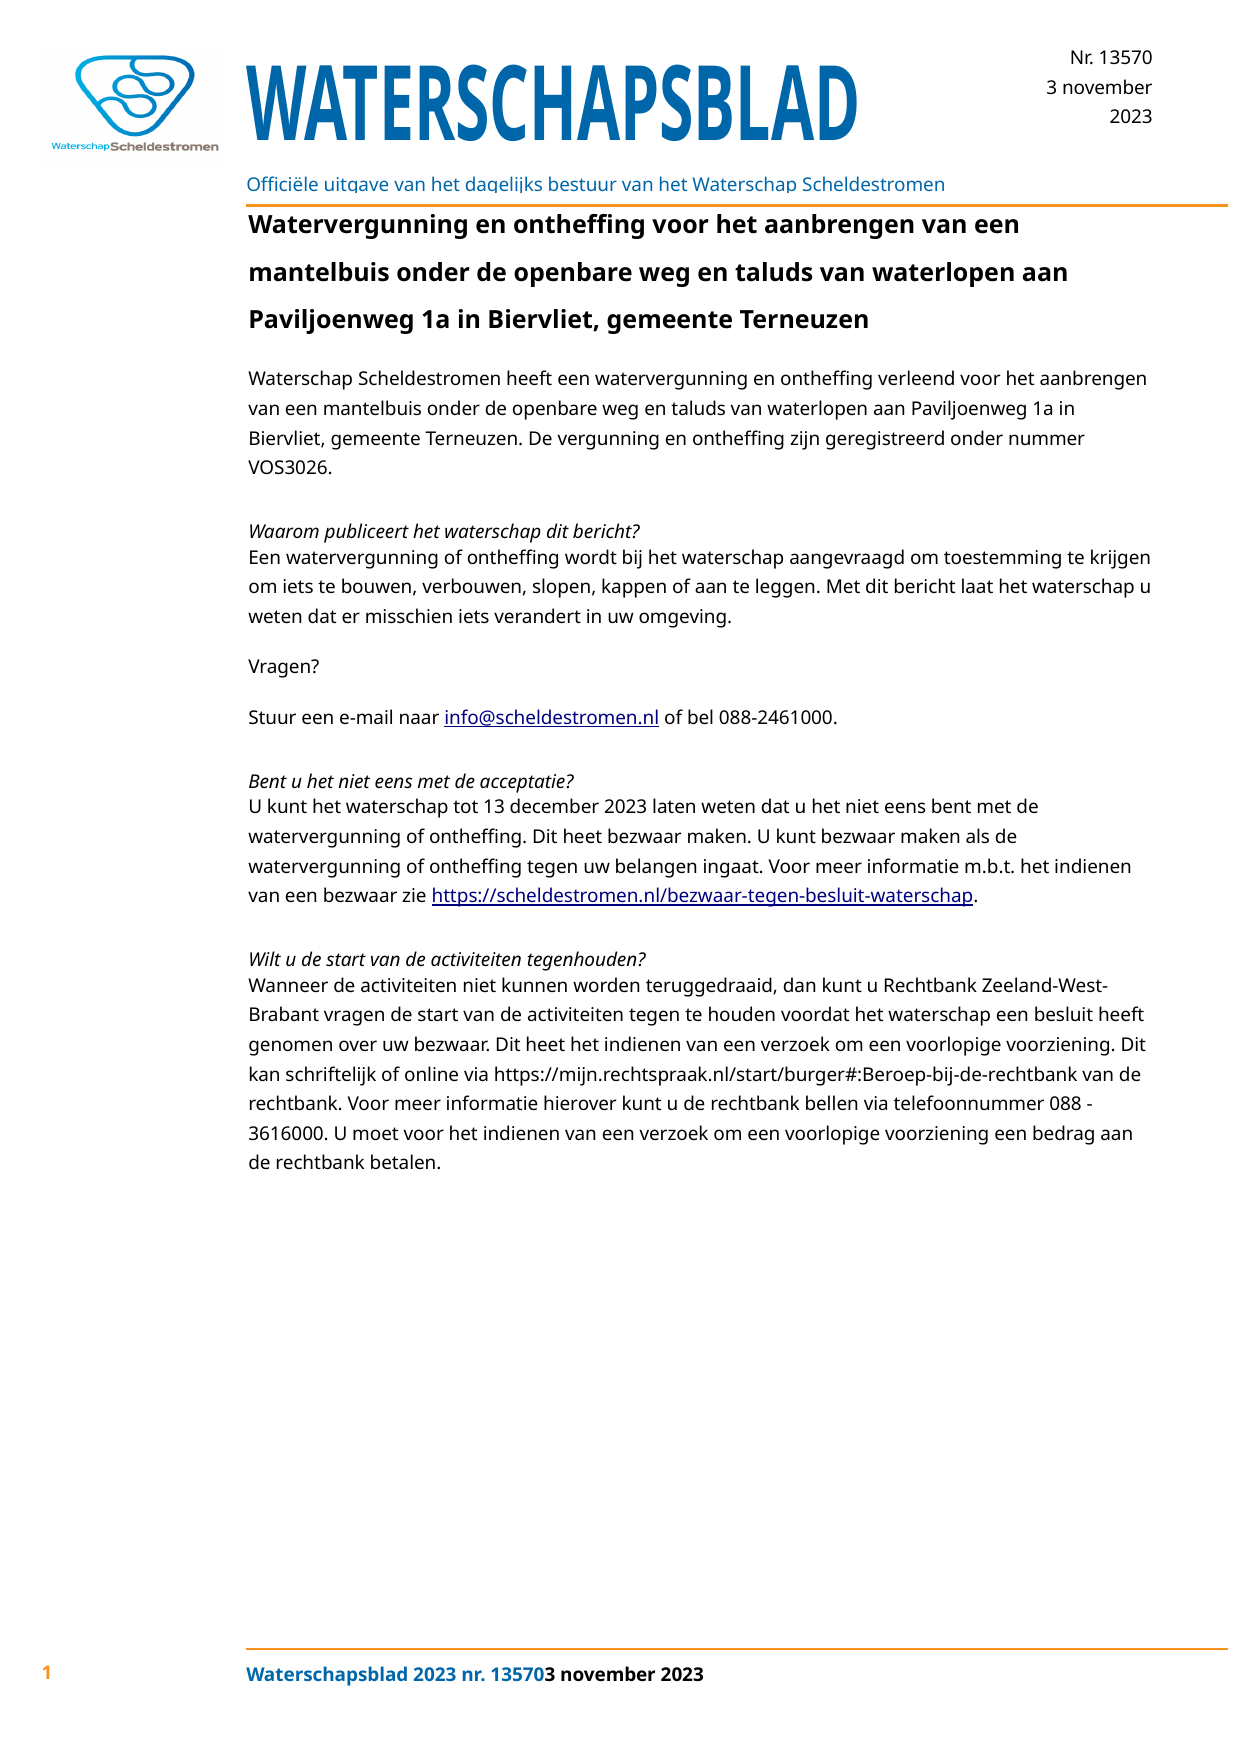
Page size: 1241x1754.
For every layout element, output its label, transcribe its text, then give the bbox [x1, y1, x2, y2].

text Bent u het niet eens met de acceptatie? [248, 768, 1152, 794]
text Waterschap Scheldestromen heeft een watervergunning en ontheffing verleend voor het aanbrengen van een mantelbuis onder de openbare weg en taluds van waterlopen aan Paviljoenweg 1a in Biervliet, gemeente Terneuzen. De vergunning en ontheffing zijn geregistreerd onder nummer VOS3026. [248, 366, 1152, 480]
text Vragen? [248, 653, 1152, 679]
text Watervergunning en ontheffing voor het aanbrengen van een mantelbuis onder de openbare weg en taluds van waterlopen aan Paviljoenweg 1a in Biervliet, gemeente Terneuzen [248, 207, 1152, 336]
text Waarom publiceert het waterschap dit bericht? [248, 518, 1152, 544]
text U kunt het waterschap tot 13 december 2023 laten weten dat u het niet eens bent met de watervergunning of ontheffing. Dit heet bezwaar maken. U kunt bezwaar maken als de watervergunning of ontheffing tegen uw belangen ingaat. Voor meer informatie m.b.t. het indienen van een bezwaar zie https://scheldestromen.nl/bezwaar-tegen-besluit-waterschap. [248, 794, 1152, 908]
text Stuur een e-mail naar info@scheldestromen.nl of bel 088-2461000. [248, 704, 1152, 730]
picture [41, 47, 231, 172]
text Wanneer de activiteiten niet kunnen worden teruggedraaid, dan kunt u Rechtbank Zeeland-West-Brabant vragen de start van de activiteiten tegen te houden voordat het waterschap een besluit heeft genomen over uw bezwaar. Dit heet het indienen van een verzoek om een voorlopige voorziening. Dit kan schriftelijk of online via https://mijn.rechtspraak.nl/start/burger#:Beroep-bij-de-rechtbank van de rechtbank. Voor meer informatie hierover kunt u de rechtbank bellen via telefoonnummer 088 - 3616000. U moet voor het indienen van een verzoek om een voorlopige voorziening een bedrag aan de rechtbank betalen. [248, 972, 1152, 1175]
text Een watervergunning of ontheffing wordt bij het waterschap aangevraagd om toestemming te krijgen om iets te bouwen, verbouwen, slopen, kappen of aan te leggen. Met dit bericht laat het waterschap u weten dat er misschien iets verandert in uw omgeving. [248, 544, 1152, 629]
text Wilt u de start van de activiteiten tegenhouden? [248, 946, 1152, 972]
